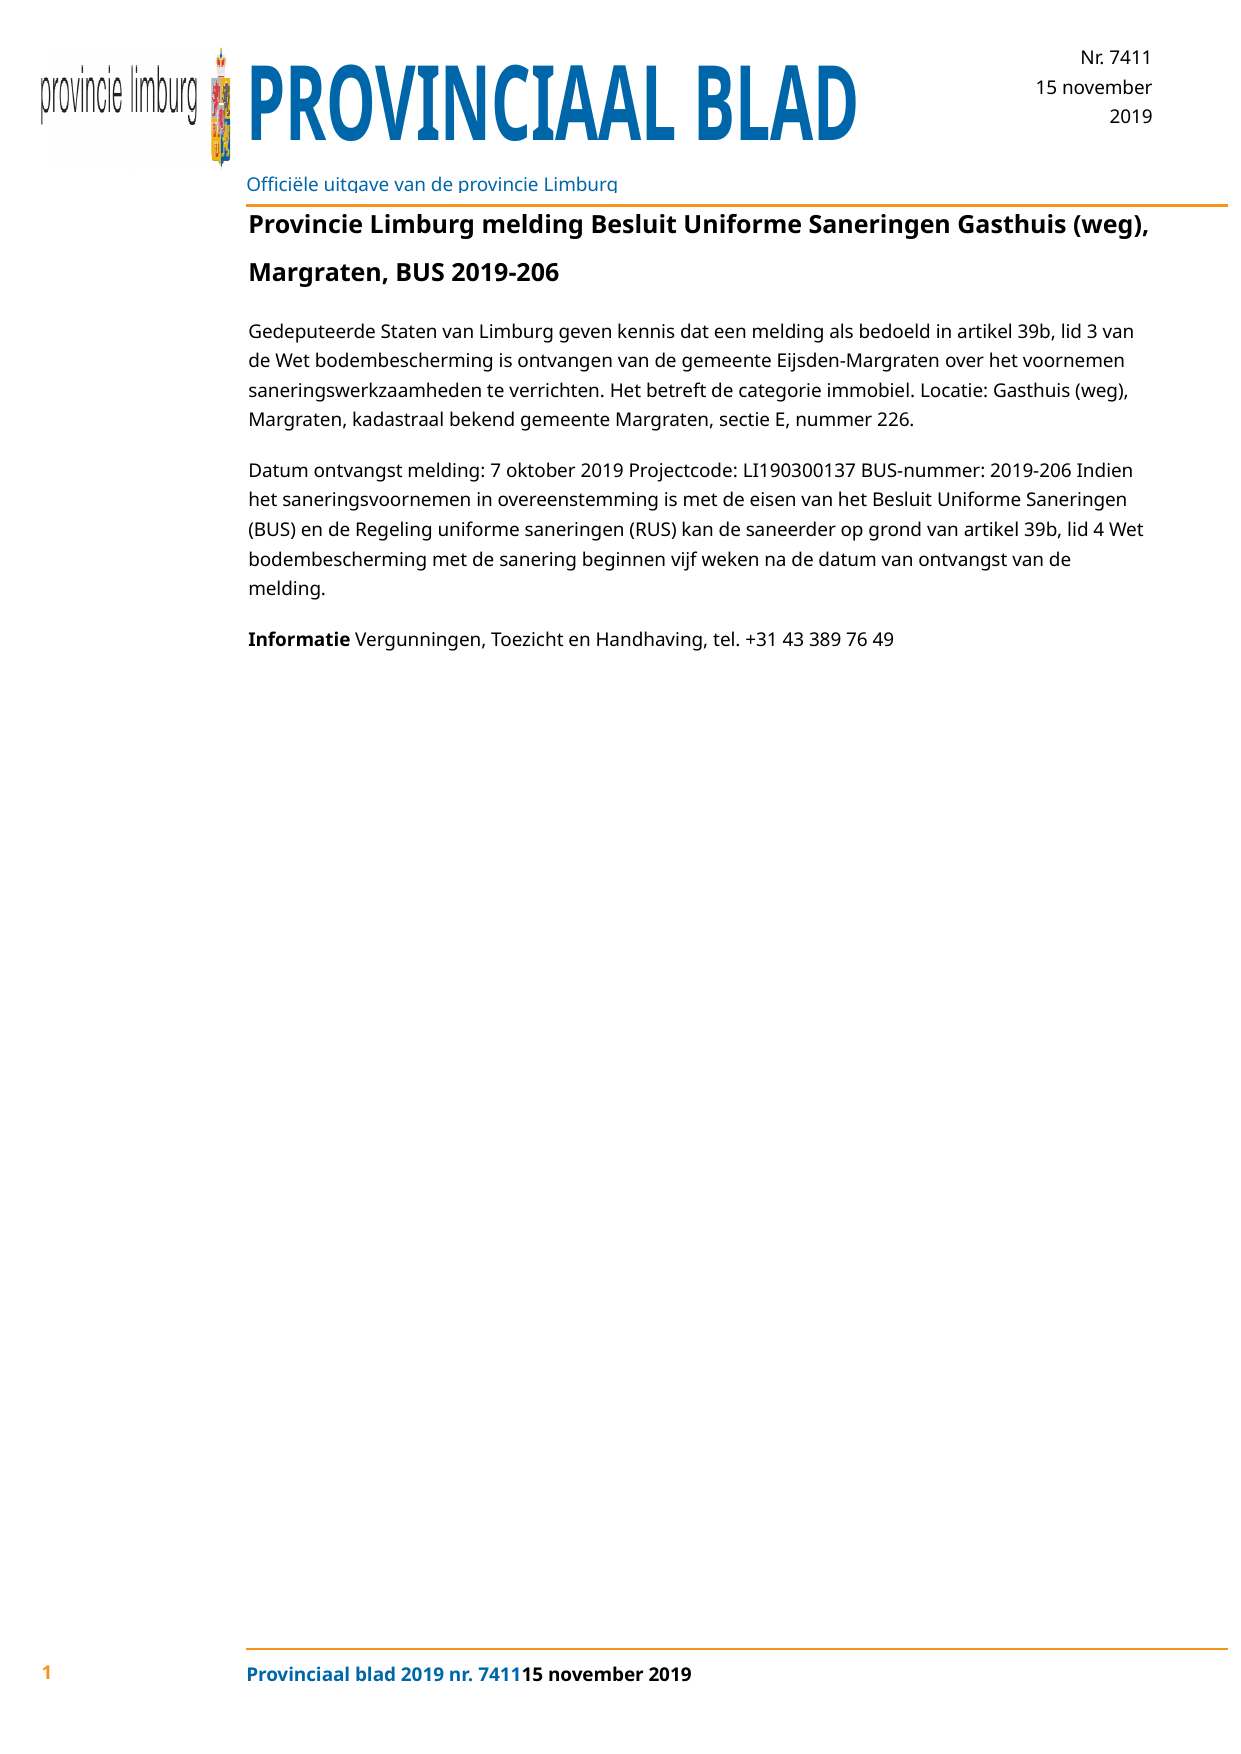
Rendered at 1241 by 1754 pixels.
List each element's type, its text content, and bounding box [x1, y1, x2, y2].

text Gedeputeerde Staten van Limburg geven kennis dat een melding als bedoeld in artikel 39b, lid 3 van de Wet bodembescherming is ontvangen van de gemeente Eijsden-Margraten over het voornemen saneringswerkzaamheden te verrichten. Het betreft de categorie immobiel. Locatie: Gasthuis (weg), Margraten, kadastraal bekend gemeente Margraten, sectie E, nummer 226. [248, 318, 1152, 432]
text Provincie Limburg melding Besluit Uniforme Saneringen Gasthuis (weg), Margraten, BUS 2019-206 [248, 207, 1152, 288]
text Datum ontvangst melding: 7 oktober 2019 Projectcode: LI190300137 BUS-nummer: 2019-206 Indien het saneringsvoornemen in overeenstemming is met de eisen van het Besluit Uniforme Saneringen (BUS) en de Regeling uniforme saneringen (RUS) kan de saneerder op grond van artikel 39b, lid 4 Wet bodembescherming met de sanering beginnen vijf weken na de datum van ontvangst van de melding. [248, 457, 1152, 601]
text Informatie Vergunningen, Toezicht en Handhaving, tel. +31 43 389 76 49 [248, 626, 1152, 652]
picture [41, 47, 231, 172]
